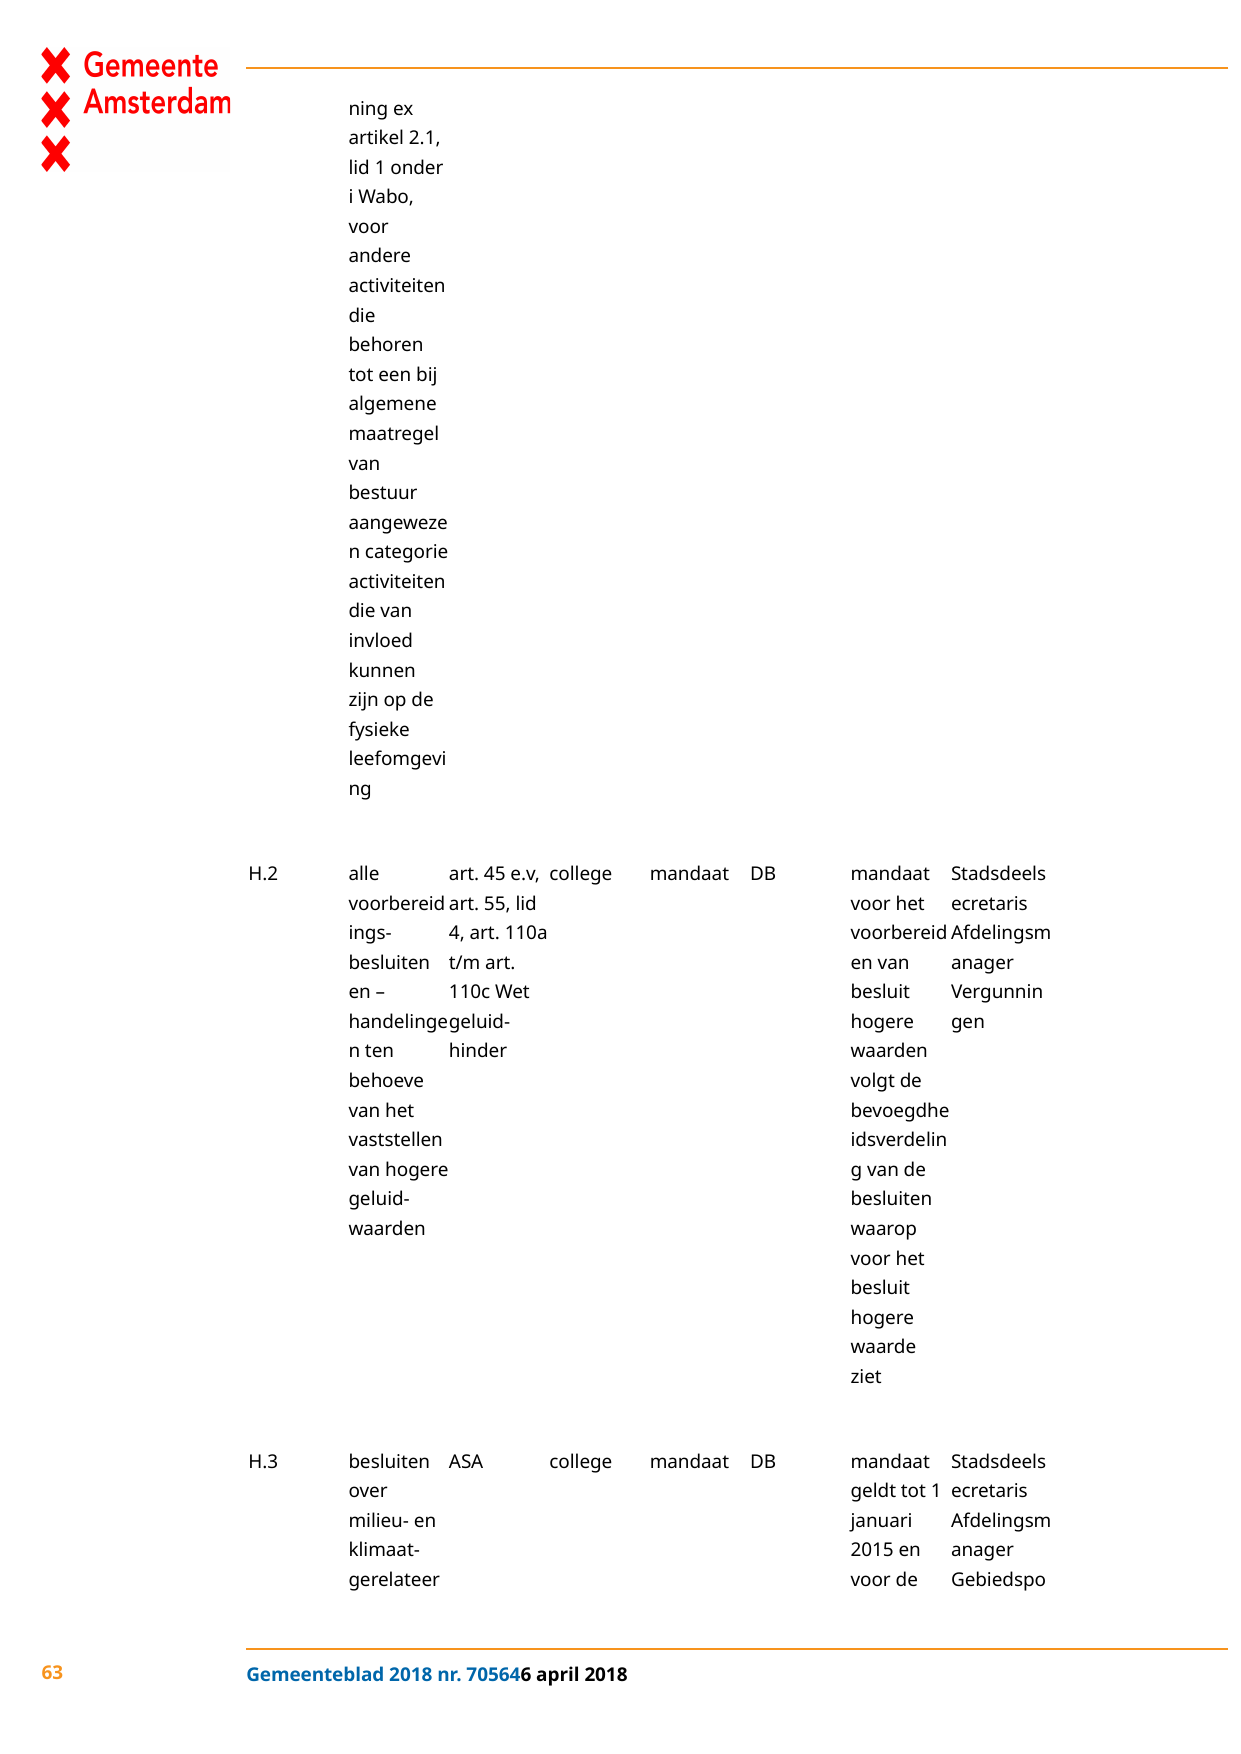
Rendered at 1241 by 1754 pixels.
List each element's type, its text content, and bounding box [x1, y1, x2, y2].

table_cell alle voorbereidings-besluiten en –handelingen ten behoeve van het vaststellen van hogere geluid-waarden [348, 831, 449, 1418]
table_cell H.3 [248, 1418, 348, 1592]
table_cell Stadsdeelsecretaris Afdelingsmanager Vergunningen [951, 831, 1051, 1418]
table_cell H.2 [248, 831, 348, 1418]
table_header [951, 95, 1051, 831]
table_cell college [549, 831, 649, 1418]
table_cell mandaat voor het voorbereiden van besluit hogere waarden volgt de bevoegdheidsverdeling van de besluiten waarop voor het besluit hogere waarde ziet [850, 831, 951, 1418]
table_cell mandaat [650, 831, 750, 1418]
table_header [750, 95, 850, 831]
table_header [248, 95, 348, 831]
table_cell mandaat geldt tot 1 januari 2015 en voor de [850, 1418, 951, 1592]
table_cell mandaat [650, 1418, 750, 1592]
table_header [850, 95, 951, 831]
table_cell besluiten over milieu- en klimaat-gerelateer [348, 1418, 449, 1592]
picture [41, 47, 231, 172]
table_cell DB [750, 831, 850, 1418]
table_header ning ex artikel 2.1, lid 1 onder i Wabo, voor andere activiteiten die behoren tot een bij algemene maatregel van bestuur aangewezen categorie activiteiten die van invloed kunnen zijn op de fysieke leefomgeving [348, 95, 449, 831]
table_header [449, 95, 549, 831]
table_cell Stadsdeelsecretaris Afdelingsmanager Gebiedspo [951, 1418, 1051, 1592]
table_header [549, 95, 649, 831]
table_cell art. 45 e.v, art. 55, lid 4, art. 110a t/m art. 110c Wet geluid-hinder [449, 831, 549, 1418]
table_cell college [549, 1418, 649, 1592]
table_cell ASA [449, 1418, 549, 1592]
table_header [650, 95, 750, 831]
table_cell DB [750, 1418, 850, 1592]
